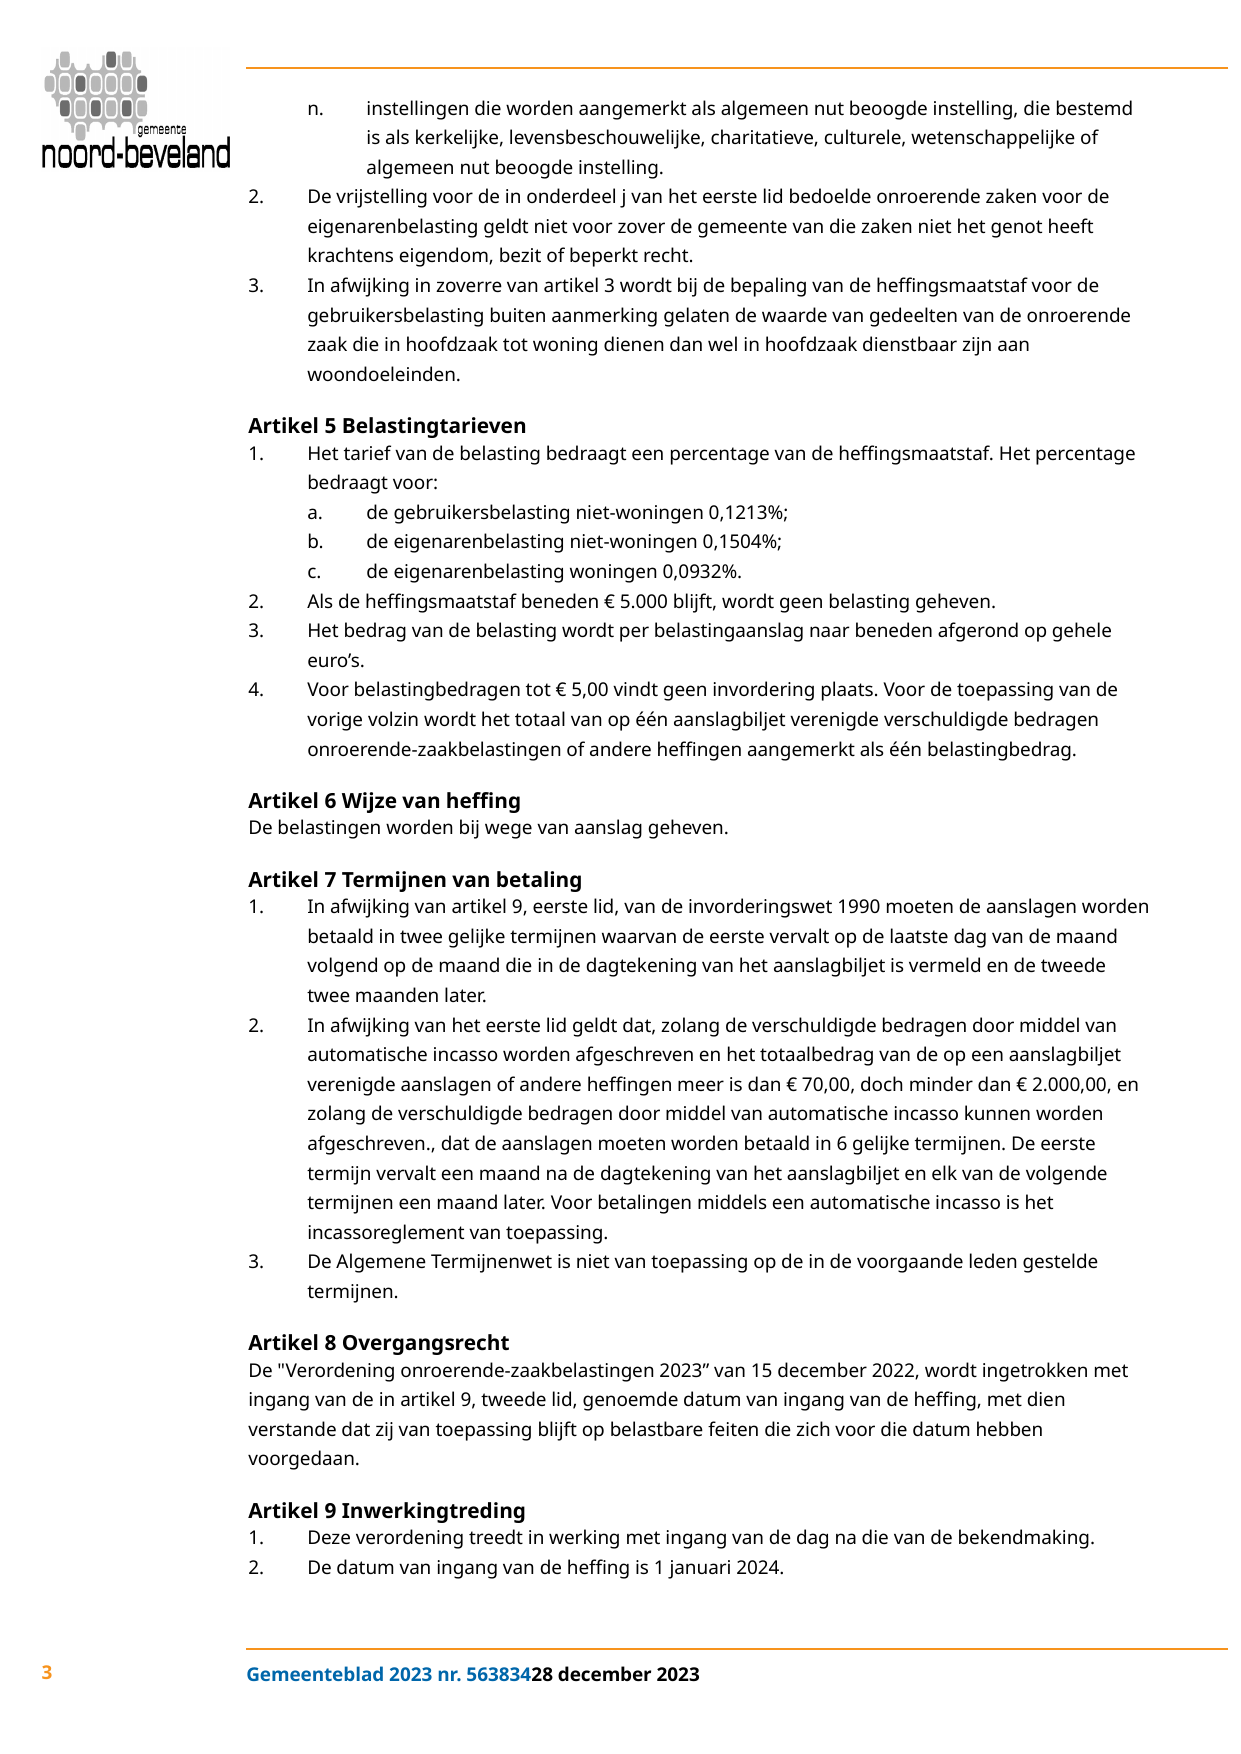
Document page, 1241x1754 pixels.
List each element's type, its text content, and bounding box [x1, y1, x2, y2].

list Deze verordening treedt in werking met ingang van de dag na die van de bekendmaking. [248, 1524, 1152, 1550]
text De belastingen worden bij wege van aanslag geheven. [248, 814, 1152, 840]
list Voor belastingbedragen tot € 5,00 vindt geen invordering plaats. Voor de toepassing van de vorige volzin wordt het totaal van op één aanslagbiljet verenigde verschuldigde bedragen onroerende-zaakbelastingen of andere heffingen aangemerkt als één belastingbedrag. [248, 677, 1152, 761]
list In afwijking in zoverre van artikel 3 wordt bij de bepaling van de heffingsmaatstaf voor de gebruikersbelasting buiten aanmerking gelaten de waarde van gedeelten van de onroerende zaak die in hoofdzaak tot woning dienen dan wel in hoofdzaak dienstbaar zijn aan woondoeleinden. [248, 272, 1152, 387]
list De vrijstelling voor de in onderdeel j van het eerste lid bedoelde onroerende zaken voor de eigenarenbelasting geldt niet voor zover de gemeente van die zaken niet het genot heeft krachtens eigendom, bezit of beperkt recht. [248, 183, 1152, 268]
list instellingen die worden aangemerkt als algemeen nut beoogde instelling, die bestemd is als kerkelijke, levensbeschouwelijke, charitatieve, culturele, wetenschappelijke of algemeen nut beoogde instelling. [307, 95, 1152, 180]
list Als de heffingsmaatstaf beneden € 5.000 blijft, wordt geen belasting geheven. [248, 588, 1152, 613]
text Artikel 7 Termijnen van betaling [248, 865, 1152, 893]
list de eigenarenbelasting woningen 0,0932%. [307, 558, 1152, 584]
list Het tarief van de belasting bedraagt een percentage van de heffingsmaatstaf. Het percentage bedraagt voor: [248, 440, 1152, 495]
list Het bedrag van de belasting wordt per belastingaanslag naar beneden afgerond op gehele euro’s. [248, 617, 1152, 673]
text Artikel 8 Overgangsrecht [248, 1328, 1152, 1357]
list de gebruikersbelasting niet-woningen 0,1213%; [307, 499, 1152, 525]
picture [41, 47, 231, 172]
list De datum van ingang van de heffing is 1 januari 2024. [248, 1554, 1152, 1580]
list De Algemene Termijnenwet is niet van toepassing op de in de voorgaande leden gestelde termijnen. [248, 1248, 1152, 1304]
list de eigenarenbelasting niet-woningen 0,1504%; [307, 529, 1152, 554]
text De "Verordening onroerende-zaakbelastingen 2023” van 15 december 2022, wordt ingetrokken met ingang van de in artikel 9, tweede lid, genoemde datum van ingang van de heffing, met dien verstande dat zij van toepassing blijft op belastbare feiten die zich voor die datum hebben voorgedaan. [248, 1357, 1152, 1471]
text Artikel 5 Belastingtarieven [248, 411, 1152, 440]
text Artikel 9 Inwerkingtreding [248, 1496, 1152, 1524]
text Artikel 6 Wijze van heffing [248, 786, 1152, 814]
list In afwijking van artikel 9, eerste lid, van de invorderingswet 1990 moeten de aanslagen worden betaald in twee gelijke termijnen waarvan de eerste vervalt op de laatste dag van de maand volgend op de maand die in de dagtekening van het aanslagbiljet is vermeld en de tweede twee maanden later. [248, 893, 1152, 1008]
list In afwijking van het eerste lid geldt dat, zolang de verschuldigde bedragen door middel van automatische incasso worden afgeschreven en het totaalbedrag van de op een aanslagbiljet verenigde aanslagen of andere heffingen meer is dan € 70,00, doch minder dan € 2.000,00, en zolang de verschuldigde bedragen door middel van automatische incasso kunnen worden afgeschreven., dat de aanslagen moeten worden betaald in 6 gelijke termijnen. De eerste termijn vervalt een maand na de dagtekening van het aanslagbiljet en elk van de volgende termijnen een maand later. Voor betalingen middels een automatische incasso is het incassoreglement van toepassing. [248, 1012, 1152, 1244]
